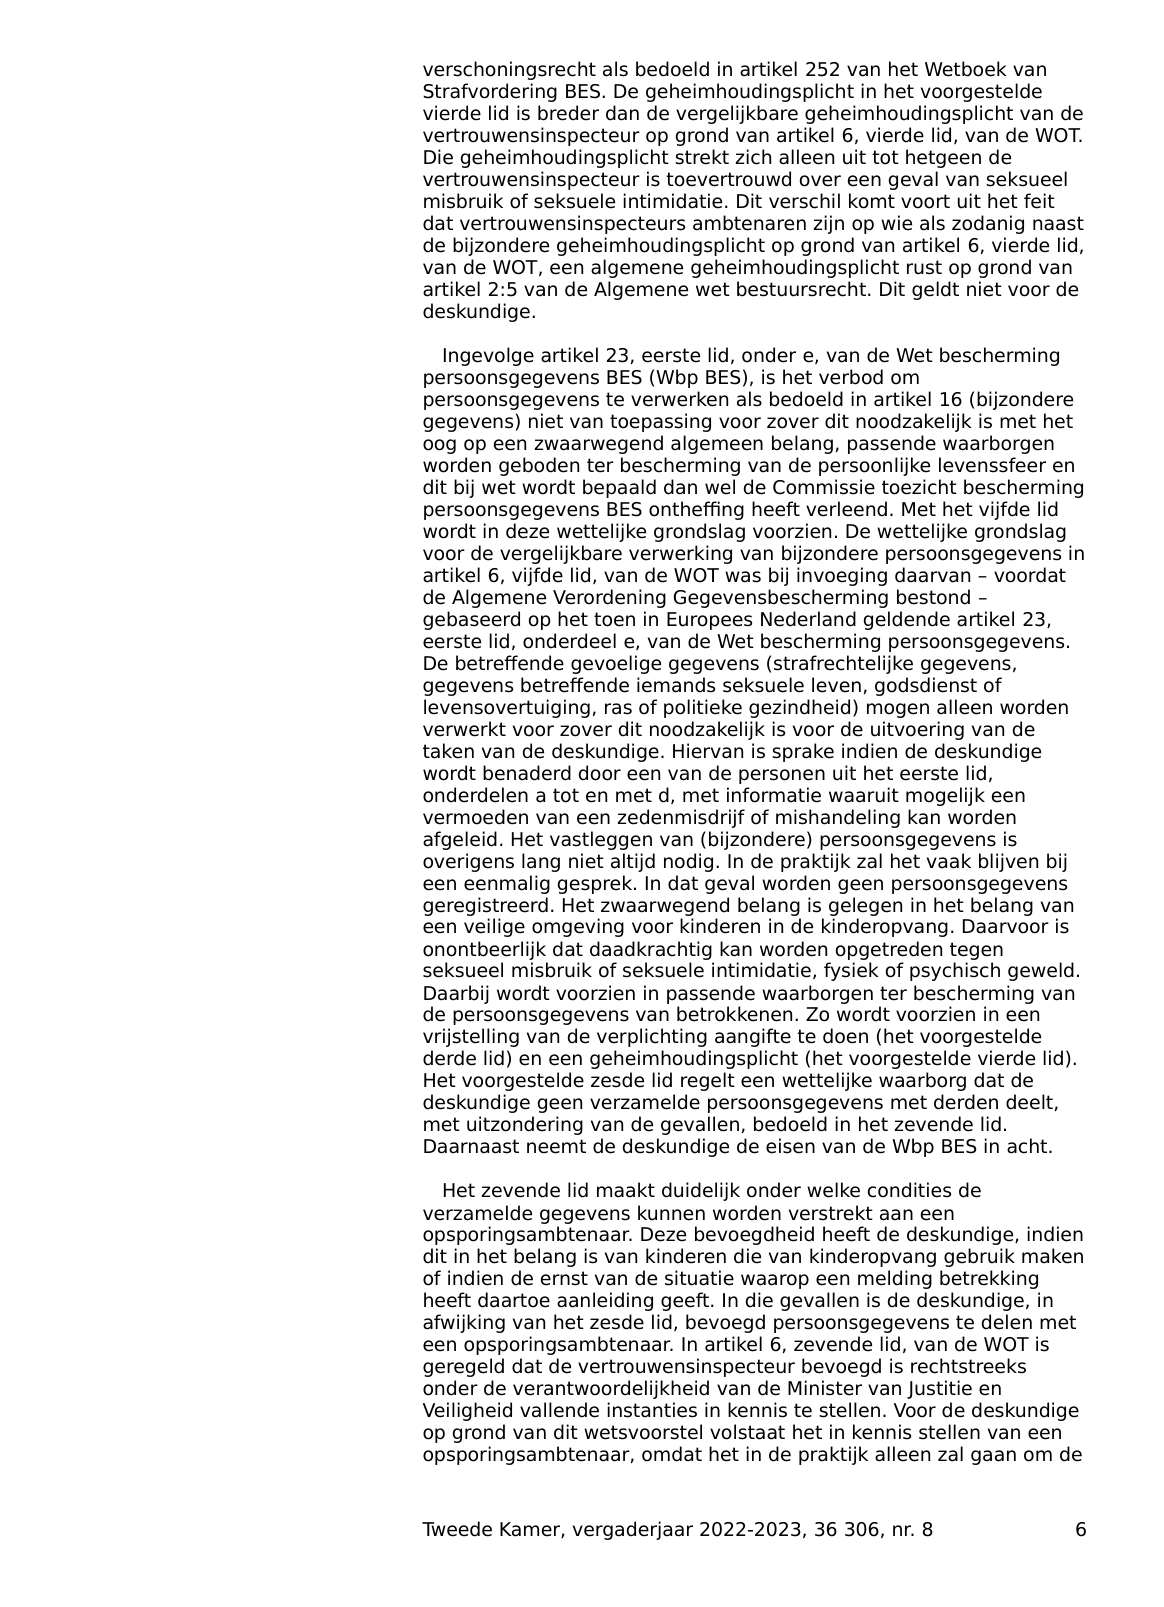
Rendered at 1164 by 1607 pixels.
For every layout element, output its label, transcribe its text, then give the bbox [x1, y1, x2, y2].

text verschoningsrecht als bedoeld in artikel 252 van het Wetboek van Strafvordering BES. De geheimhoudingsplicht in het voorgestelde vierde lid is breder dan de vergelijkbare geheimhoudingsplicht van de vertrouwensinspecteur op grond van artikel 6, vierde lid, van de WOT. Die geheimhoudingsplicht strekt zich alleen uit tot hetgeen de vertrouwensinspecteur is toevertrouwd over een geval van seksueel misbruik of seksuele intimidatie. Dit verschil komt voort uit het feit dat vertrouwensinspecteurs ambtenaren zijn op wie als zodanig naast de bijzondere geheimhoudingsplicht op grond van artikel 6, vierde lid, van de WOT, een algemene geheimhoudingsplicht rust op grond van artikel 2:5 van de Algemene wet bestuursrecht. Dit geldt niet voor de deskundige. [422, 59, 1087, 323]
text Het zevende lid maakt duidelijk onder welke condities de verzamelde gegevens kunnen worden verstrekt aan een opsporingsambtenaar. Deze bevoegdheid heeft de deskundige, indien dit in het belang is van kinderen die van kinderopvang gebruik maken of indien de ernst van de situatie waarop een melding betrekking heeft daartoe aanleiding geeft. In die gevallen is de deskundige, in afwijking van het zesde lid, bevoegd persoonsgegevens te delen met een opsporingsambtenaar. In artikel 6, zevende lid, van de WOT is geregeld dat de vertrouwensinspecteur bevoegd is rechtstreeks onder de verantwoordelijkheid van de Minister van Justitie en Veiligheid vallende instanties in kennis te stellen. Voor de deskundige op grond van dit wetsvoorstel volstaat het in kennis stellen van een opsporingsambtenaar, omdat het in de praktijk alleen zal gaan om de [422, 1180, 1087, 1466]
text Ingevolge artikel 23, eerste lid, onder e, van de Wet bescherming persoonsgegevens BES (Wbp BES), is het verbod om persoonsgegevens te verwerken als bedoeld in artikel 16 (bijzondere gegevens) niet van toepassing voor zover dit noodzakelijk is met het oog op een zwaarwegend algemeen belang, passende waarborgen worden geboden ter bescherming van de persoonlijke levenssfeer en dit bij wet wordt bepaald dan wel de Commissie toezicht bescherming persoonsgegevens BES ontheffing heeft verleend. Met het vijfde lid wordt in deze wettelijke grondslag voorzien. De wettelijke grondslag voor de vergelijkbare verwerking van bijzondere persoonsgegevens in artikel 6, vijfde lid, van de WOT was bij invoeging daarvan – voordat de Algemene Verordening Gegevensbescherming bestond – gebaseerd op het toen in Europees Nederland geldende artikel 23, eerste lid, onderdeel e, van de Wet bescherming persoonsgegevens. De betreffende gevoelige gegevens (strafrechtelijke gegevens, gegevens betreffende iemands seksuele leven, godsdienst of levensovertuiging, ras of politieke gezindheid) mogen alleen worden verwerkt voor zover dit noodzakelijk is voor de uitvoering van de taken van de deskundige. Hiervan is sprake indien de deskundige wordt benaderd door een van de personen uit het eerste lid, onderdelen a tot en met d, met informatie waaruit mogelijk een vermoeden van een zedenmisdrijf of mishandeling kan worden afgeleid. Het vastleggen van (bijzondere) persoonsgegevens is overigens lang niet altijd nodig. In de praktijk zal het vaak blijven bij een eenmalig gesprek. In dat geval worden geen persoonsgegevens geregistreerd. Het zwaarwegend belang is gelegen in het belang van een veilige omgeving voor kinderen in de kinderopvang. Daarvoor is onontbeerlijk dat daadkrachtig kan worden opgetreden tegen seksueel misbruik of seksuele intimidatie, fysiek of psychisch geweld. Daarbij wordt voorzien in passende waarborgen ter bescherming van de persoonsgegevens van betrokkenen. Zo wordt voorzien in een vrijstelling van de verplichting aangifte te doen (het voorgestelde derde lid) en een geheimhoudingsplicht (het voorgestelde vierde lid). Het voorgestelde zesde lid regelt een wettelijke waarborg dat de deskundige geen verzamelde persoonsgegevens met derden deelt, met uitzondering van de gevallen, bedoeld in het zevende lid. Daarnaast neemt de deskundige de eisen van de Wbp BES in acht. [422, 345, 1087, 1158]
